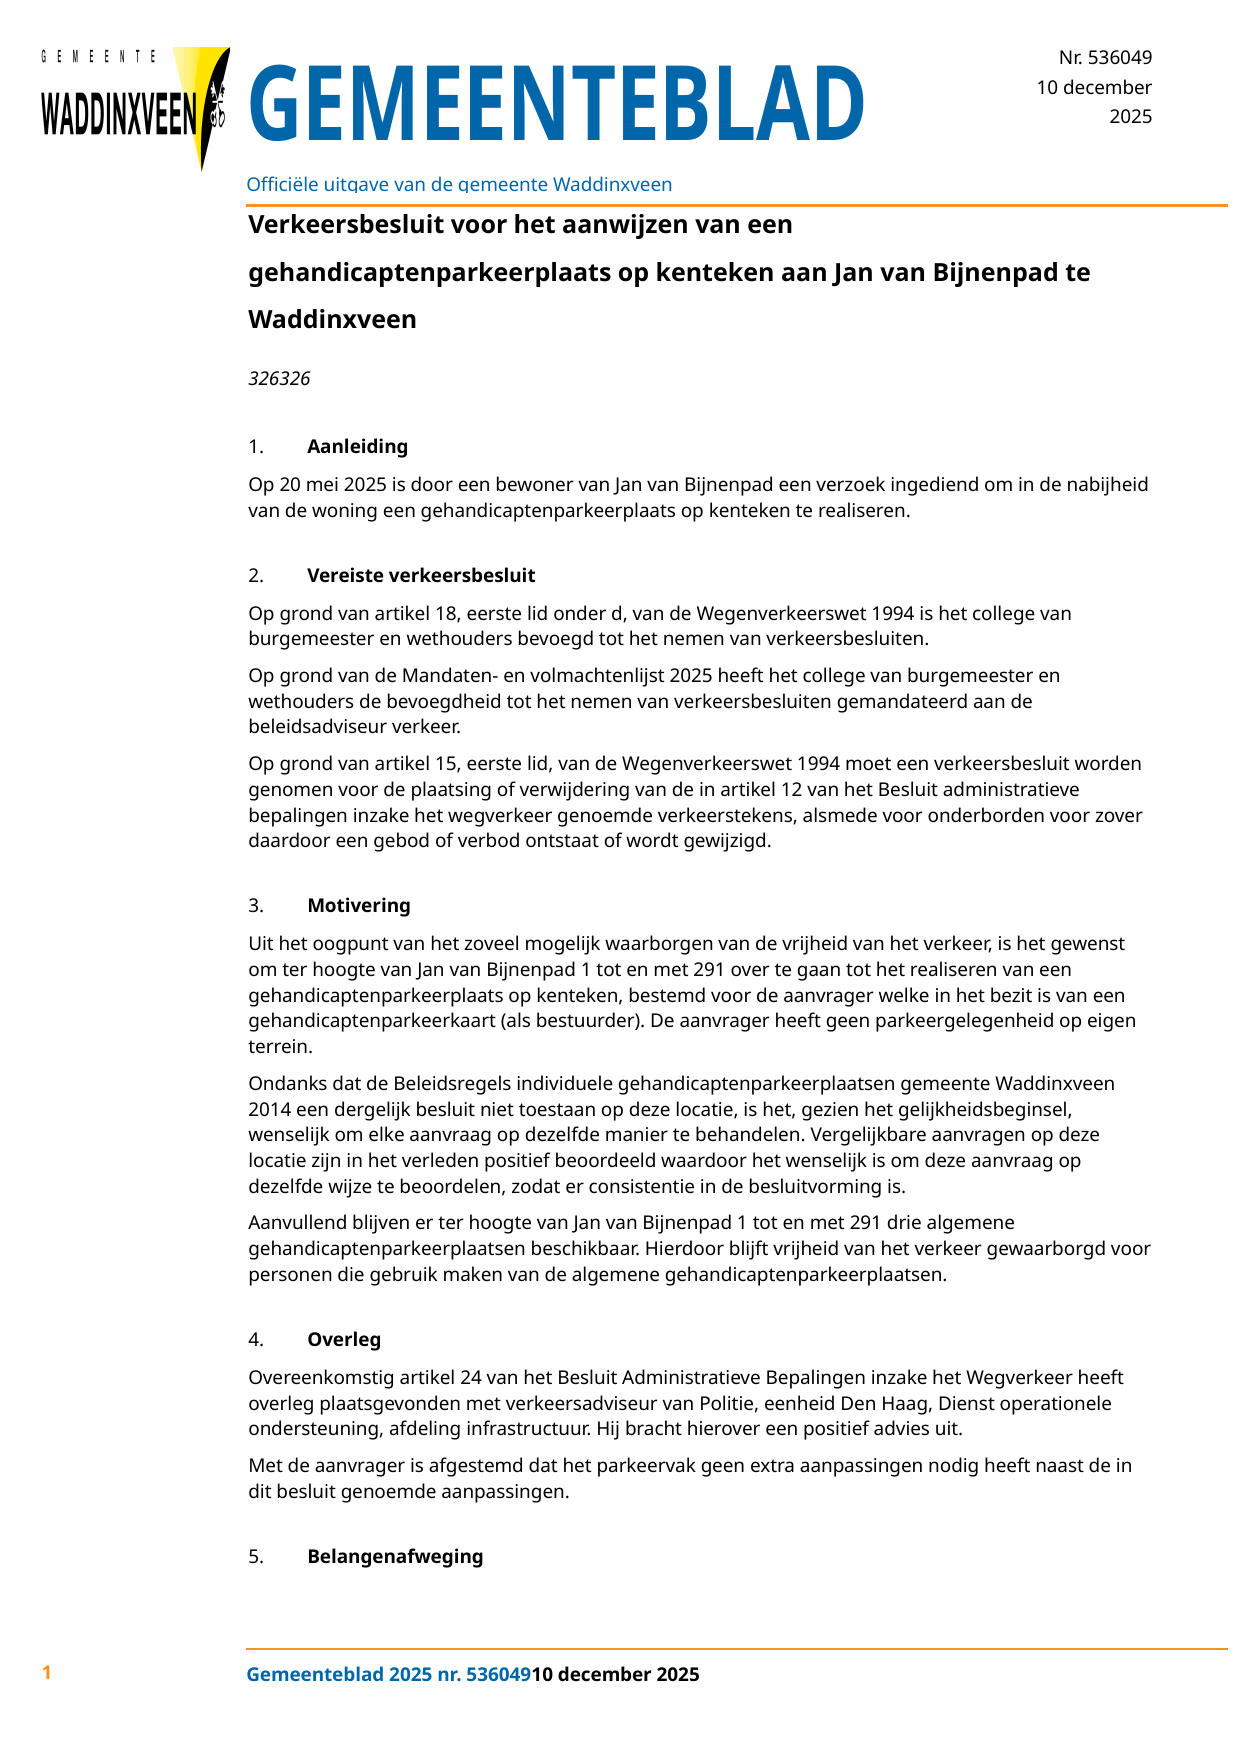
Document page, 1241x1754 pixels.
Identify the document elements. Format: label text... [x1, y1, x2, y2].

text Overeenkomstig artikel 24 van het Besluit Administratieve Bepalingen inzake het Wegverkeer heeft overleg plaatsgevonden met verkeersadviseur van Politie, eenheid Den Haag, Dienst operationele ondersteuning, afdeling infrastructuur. Hij bracht hierover een positief advies uit. [248, 1364, 1152, 1441]
list Motivering [248, 892, 1152, 918]
list Overleg [248, 1326, 1152, 1352]
text 326326 [248, 366, 1152, 391]
list Aanleiding [248, 433, 1152, 459]
text Uit het oogpunt van het zoveel mogelijk waarborgen van de vrijheid van het verkeer, is het gewenst om ter hoogte van Jan van Bijnenpad 1 tot en met 291 over te gaan tot het realiseren van een gehandicaptenparkeerplaats op kenteken, bestemd voor de aanvrager welke in het bezit is van een gehandicaptenparkeerkaart (als bestuurder). De aanvrager heeft geen parkeergelegenheid op eigen terrein. [248, 930, 1152, 1059]
text Op grond van artikel 15, eerste lid, van de Wegenverkeerswet 1994 moet een verkeersbesluit worden genomen voor de plaatsing of verwijdering van de in artikel 12 van het Besluit administratieve bepalingen inzake het wegverkeer genoemde verkeerstekens, alsmede voor onderborden voor zover daardoor een gebod of verbod ontstaat of wordt gewijzigd. [248, 750, 1152, 853]
text Verkeersbesluit voor het aanwijzen van een gehandicaptenparkeerplaats op kenteken aan Jan van Bijnenpad te Waddinxveen [248, 207, 1152, 336]
list Vereiste verkeersbesluit [248, 562, 1152, 588]
picture [41, 47, 231, 172]
text Op grond van artikel 18, eerste lid onder d, van de Wegenverkeerswet 1994 is het college van burgemeester en wethouders bevoegd tot het nemen van verkeersbesluiten. [248, 600, 1152, 651]
text Met de aanvrager is afgestemd dat het parkeervak geen extra aanpassingen nodig heeft naast de in dit besluit genoemde aanpassingen. [248, 1452, 1152, 1503]
text Op 20 mei 2025 is door een bewoner van Jan van Bijnenpad een verzoek ingediend om in de nabijheid van de woning een gehandicaptenparkeerplaats op kenteken te realiseren. [248, 471, 1152, 523]
text Ondanks dat de Beleidsregels individuele gehandicaptenparkeerplaatsen gemeente Waddinxveen 2014 een dergelijk besluit niet toestaan op deze locatie, is het, gezien het gelijkheidsbeginsel, wenselijk om elke aanvraag op dezelfde manier te behandelen. Vergelijkbare aanvragen op deze locatie zijn in het verleden positief beoordeeld waardoor het wenselijk is om deze aanvraag op dezelfde wijze te beoordelen, zodat er consistentie in de besluitvorming is. [248, 1070, 1152, 1199]
list Belangenafweging [248, 1543, 1152, 1568]
text Aanvullend blijven er ter hoogte van Jan van Bijnenpad 1 tot en met 291 drie algemene gehandicaptenparkeerplaatsen beschikbaar. Hierdoor blijft vrijheid van het verkeer gewaarborgd voor personen die gebruik maken van de algemene gehandicaptenparkeerplaatsen. [248, 1209, 1152, 1287]
text Op grond van de Mandaten- en volmachtenlijst 2025 heeft het college van burgemeester en wethouders de bevoegdheid tot het nemen van verkeersbesluiten gemandateerd aan de beleidsadviseur verkeer. [248, 662, 1152, 739]
